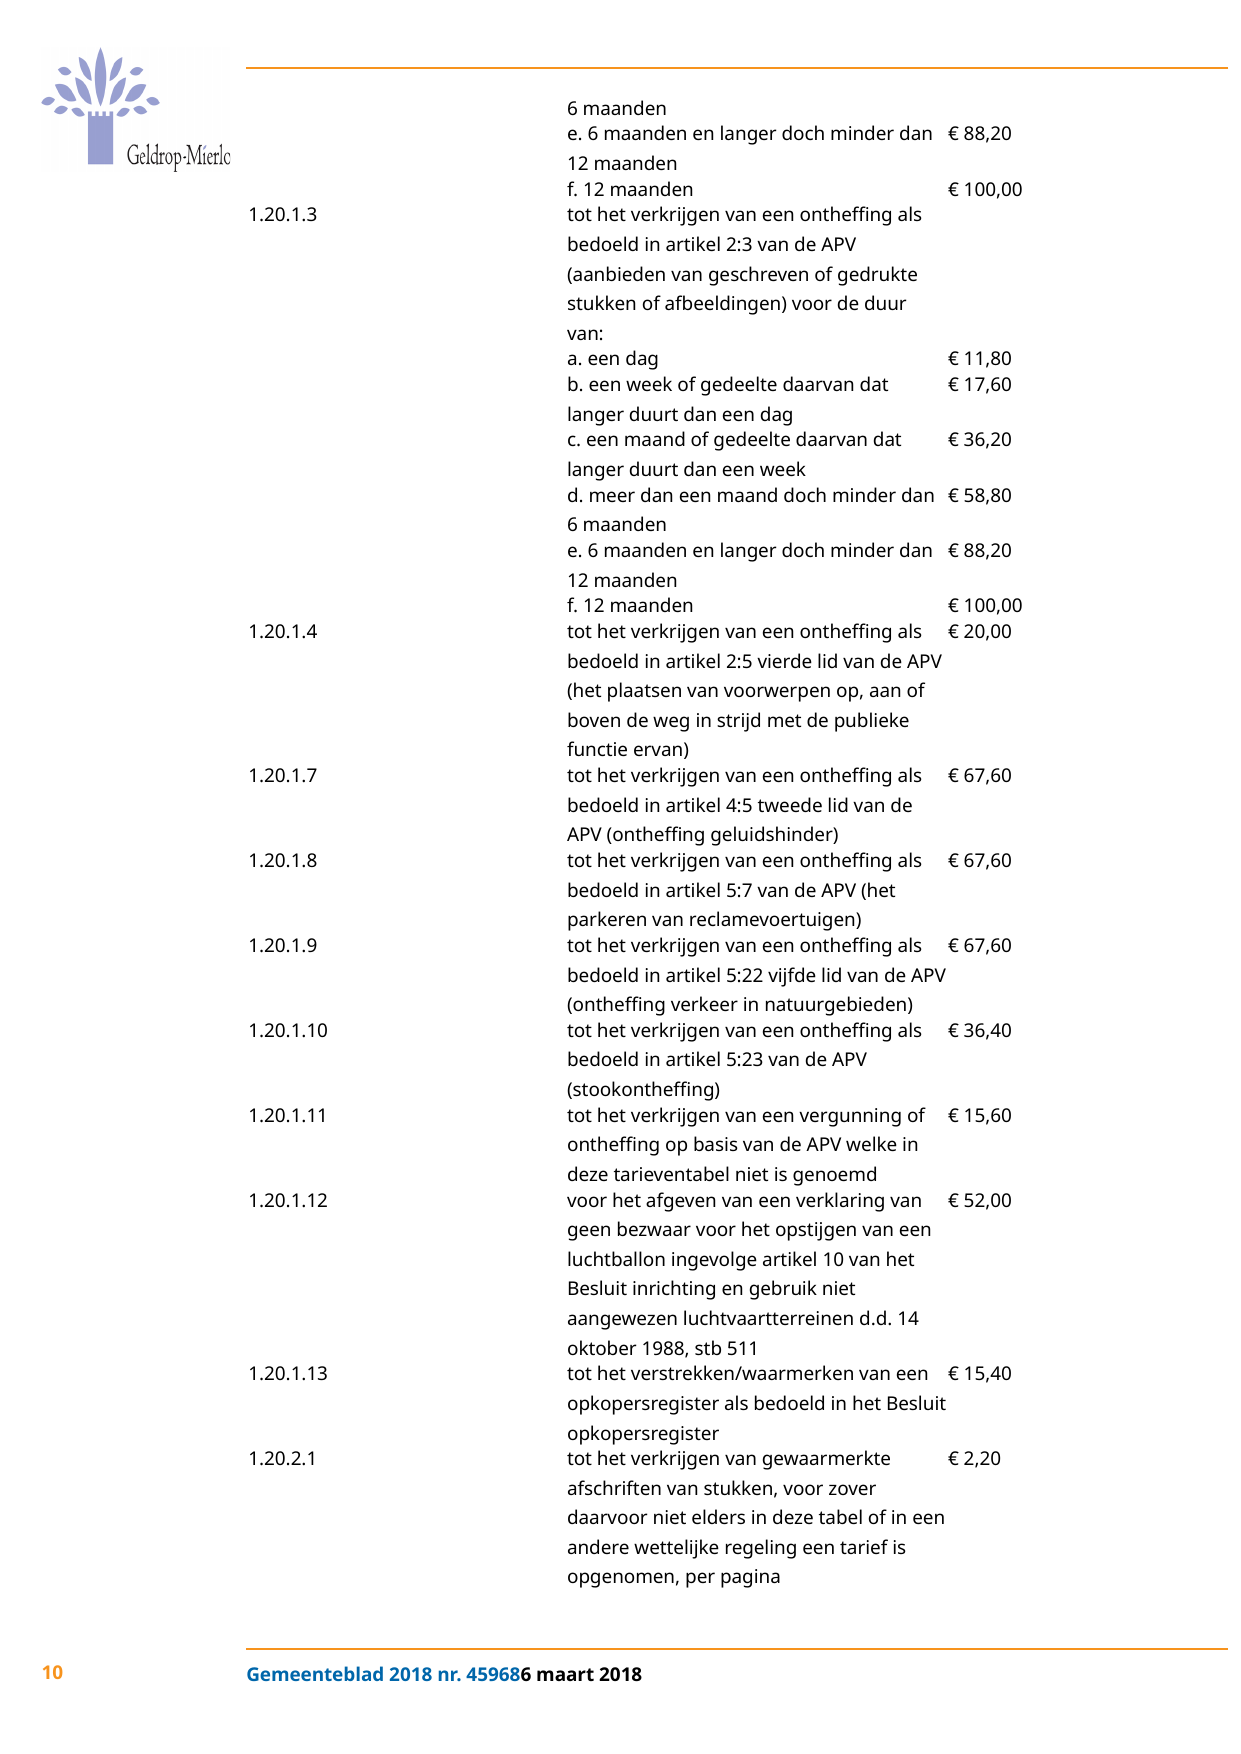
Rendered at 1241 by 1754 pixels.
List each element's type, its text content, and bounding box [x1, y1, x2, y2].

table_cell 1.20.1.3 [248, 202, 567, 346]
table_cell € 100,00 [948, 593, 1152, 618]
table_cell tot het verstrekken/waarmerken van een opkopersregister als bedoeld in het Besluit opkopersregister [567, 1361, 948, 1445]
table_cell 1.20.2.1 [248, 1445, 567, 1589]
table_cell [248, 537, 567, 593]
table_cell a. een dag [567, 346, 948, 371]
table_cell € 36,40 [948, 1017, 1152, 1102]
table_cell € 17,60 [948, 371, 1152, 427]
table_cell tot het verkrijgen van een ontheffing als bedoeld in artikel 5:23 van de APV (stookontheffing) [567, 1017, 948, 1102]
table_cell € 88,20 [948, 121, 1152, 176]
table_cell [248, 371, 567, 427]
table_cell € 67,60 [948, 763, 1152, 847]
table_cell [248, 346, 567, 371]
table_cell € 58,80 [948, 482, 1152, 537]
table_cell € 88,20 [948, 537, 1152, 593]
table_cell € 15,60 [948, 1102, 1152, 1187]
table_cell € 67,60 [948, 847, 1152, 932]
table_cell 1.20.1.8 [248, 847, 567, 932]
table_cell € 2,20 [948, 1445, 1152, 1589]
table_cell 6 maanden [567, 95, 948, 121]
table_cell [248, 427, 567, 482]
table_cell [248, 95, 567, 121]
table_cell tot het verkrijgen van een ontheffing als bedoeld in artikel 2:3 van de APV (aanbieden van geschreven of gedrukte stukken of afbeeldingen) voor de duur van: [567, 202, 948, 346]
table_cell tot het verkrijgen van een ontheffing als bedoeld in artikel 2:5 vierde lid van de APV (het plaatsen van voorwerpen op, aan of boven de weg in strijd met de publieke functie ervan) [567, 618, 948, 762]
table_cell [248, 593, 567, 618]
table_cell voor het afgeven van een verklaring van geen bezwaar voor het opstijgen van een luchtballon ingevolge artikel 10 van het Besluit inrichting en gebruik niet aangewezen luchtvaartterreinen d.d. 14 oktober 1988, stb 511 [567, 1187, 948, 1361]
table_cell [248, 482, 567, 537]
table_cell tot het verkrijgen van een vergunning of ontheffing op basis van de APV welke in deze tarieventabel niet is genoemd [567, 1102, 948, 1187]
picture [41, 47, 231, 172]
table_cell € 36,20 [948, 427, 1152, 482]
table_cell 1.20.1.13 [248, 1361, 567, 1445]
table_cell 1.20.1.7 [248, 763, 567, 847]
table_cell 1.20.1.10 [248, 1017, 567, 1102]
table_cell tot het verkrijgen van gewaarmerkte afschriften van stukken, voor zover daarvoor niet elders in deze tabel of in een andere wettelijke regeling een tarief is opgenomen, per pagina [567, 1445, 948, 1589]
table_cell tot het verkrijgen van een ontheffing als bedoeld in artikel 5:7 van de APV (het parkeren van reclamevoertuigen) [567, 847, 948, 932]
table_cell [248, 176, 567, 202]
table_cell tot het verkrijgen van een ontheffing als bedoeld in artikel 5:22 vijfde lid van de APV (ontheffing verkeer in natuurgebieden) [567, 932, 948, 1017]
table_cell [248, 121, 567, 176]
table_cell € 52,00 [948, 1187, 1152, 1361]
table_cell b. een week of gedeelte daarvan dat langer duurt dan een dag [567, 371, 948, 427]
table_cell € 11,80 [948, 346, 1152, 371]
table_cell € 67,60 [948, 932, 1152, 1017]
table_cell 1.20.1.9 [248, 932, 567, 1017]
table_cell [948, 202, 1152, 346]
table_cell 1.20.1.11 [248, 1102, 567, 1187]
table_cell € 15,40 [948, 1361, 1152, 1445]
table_cell tot het verkrijgen van een ontheffing als bedoeld in artikel 4:5 tweede lid van de APV (ontheffing geluidshinder) [567, 763, 948, 847]
table_cell € 20,00 [948, 618, 1152, 762]
table_cell c. een maand of gedeelte daarvan dat langer duurt dan een week [567, 427, 948, 482]
table_cell f. 12 maanden [567, 593, 948, 618]
table_cell [948, 95, 1152, 121]
table_cell d. meer dan een maand doch minder dan 6 maanden [567, 482, 948, 537]
table_cell e. 6 maanden en langer doch minder dan 12 maanden [567, 537, 948, 593]
table_cell € 100,00 [948, 176, 1152, 202]
table_cell 1.20.1.12 [248, 1187, 567, 1361]
table_cell f. 12 maanden [567, 176, 948, 202]
table_cell 1.20.1.4 [248, 618, 567, 762]
table_cell e. 6 maanden en langer doch minder dan 12 maanden [567, 121, 948, 176]
